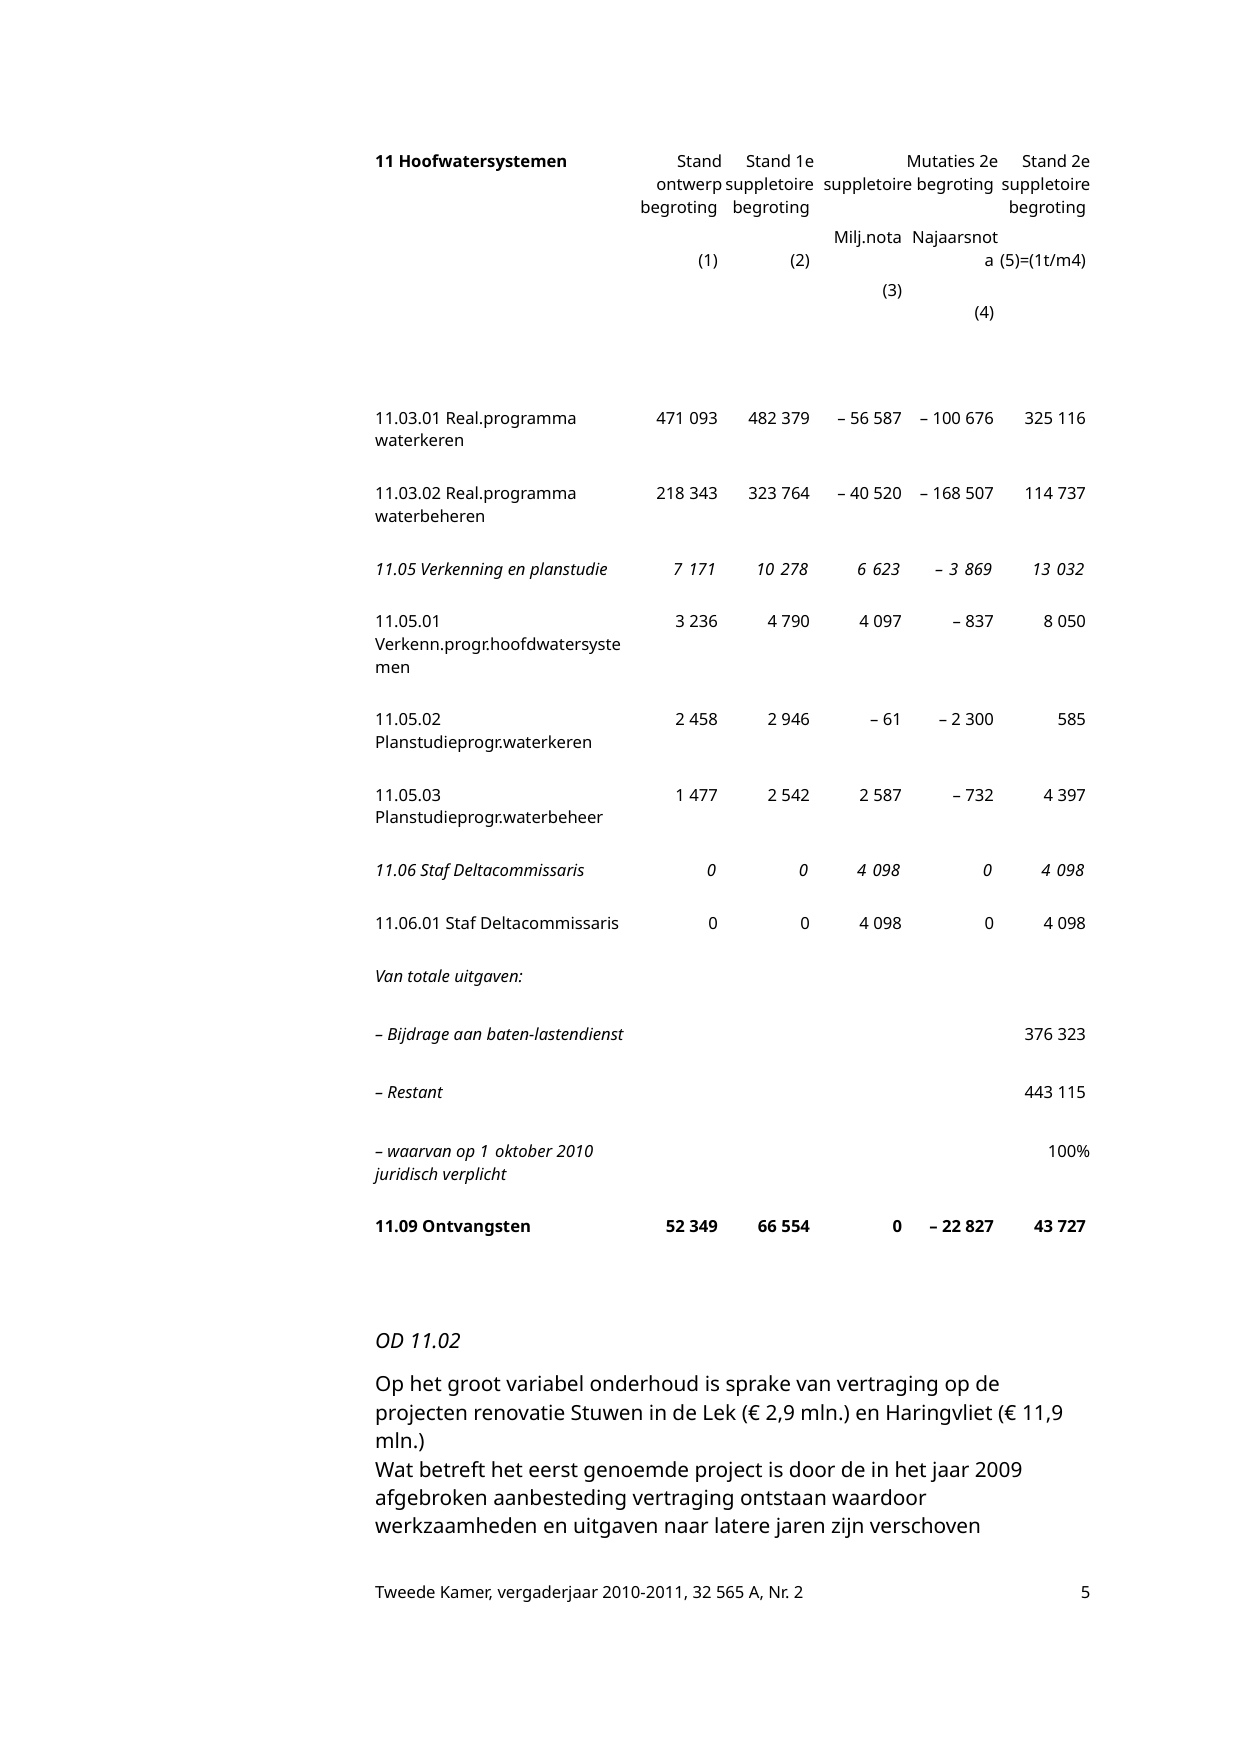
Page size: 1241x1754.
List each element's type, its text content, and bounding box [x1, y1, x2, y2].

table_cell 43 727 [998, 1215, 1090, 1268]
table_cell – 22 827 [906, 1215, 998, 1268]
table_cell 11.05.01 Verkenn.progr.hoofdwatersystemen [375, 610, 630, 708]
table_cell [814, 1023, 906, 1081]
table_cell [722, 1140, 814, 1215]
table_cell 11.09 Ontvangsten [375, 1215, 630, 1268]
table_cell 0 [630, 859, 722, 911]
table_cell 11.06 Staf Deltacommissaris [375, 859, 630, 911]
table_cell Milj.nota (3) [814, 225, 906, 353]
table_cell – 168 507 [906, 482, 998, 557]
table_cell 471 093 [630, 406, 722, 482]
table_cell – 2 300 [906, 708, 998, 783]
table_cell 13 032 [998, 557, 1090, 610]
table_cell 8 050 [998, 610, 1090, 708]
table_cell 2 946 [722, 708, 814, 783]
table_cell 0 [722, 911, 814, 964]
table_cell 11.03.02 Real.programma waterbeheren [375, 482, 630, 557]
table_cell [814, 964, 906, 1023]
table_cell [630, 964, 722, 1023]
table_cell 114 737 [998, 482, 1090, 557]
table_cell – 732 [906, 783, 998, 859]
table_cell 66 554 [722, 1215, 814, 1268]
table_cell 0 [906, 911, 998, 964]
table_cell 0 [630, 911, 722, 964]
table_cell 4 098 [998, 859, 1090, 911]
table_cell 0 [814, 1215, 906, 1268]
table_cell 52 349 [630, 1215, 722, 1268]
table_cell – 3 869 [906, 557, 998, 610]
table_cell – 40 520 [814, 482, 906, 557]
table_cell [906, 1081, 998, 1139]
table_cell 11.03.01 Real.programma waterkeren [375, 406, 630, 482]
table_cell 6 623 [814, 557, 906, 610]
table_cell – 837 [906, 610, 998, 708]
table_cell [906, 354, 998, 406]
table_cell 100% [998, 1140, 1090, 1215]
table_cell [814, 354, 906, 406]
table_cell 585 [998, 708, 1090, 783]
table_cell 0 [722, 859, 814, 911]
table_cell – 100 676 [906, 406, 998, 482]
table_cell 3 236 [630, 610, 722, 708]
table_cell [722, 1023, 814, 1081]
table_cell 0 [906, 859, 998, 911]
table_cell 2 542 [722, 783, 814, 859]
table_header Stand 2e suppletoire begroting (5)=(1t/m4) [998, 150, 1090, 353]
table_header 11 Hoofwatersystemen [375, 150, 630, 353]
table_cell [630, 1140, 722, 1215]
table_cell 218 343 [630, 482, 722, 557]
table_cell Najaarsnota (4) [906, 225, 998, 353]
table_header Stand ontwerp begroting (1) [630, 150, 722, 353]
table_cell [375, 354, 630, 406]
text OD 11.02 [375, 1326, 1090, 1354]
table_cell 11.05.03 Planstudieprogr.waterbeheer [375, 783, 630, 859]
table_cell [906, 1023, 998, 1081]
table_cell [906, 964, 998, 1023]
table_cell 325 116 [998, 406, 1090, 482]
table_cell [998, 964, 1090, 1023]
text Wat betreft het eerst genoemde project is door de in het jaar 2009 afgebroken aanbesteding vertraging ontstaan waardoor werkzaamheden en uitgaven naar latere jaren zijn verschoven [375, 1455, 1090, 1540]
table_cell 1 477 [630, 783, 722, 859]
table_header Stand 1e suppletoire begroting (2) [722, 150, 814, 353]
table_cell [906, 1140, 998, 1215]
table_cell 11.06.01 Staf Deltacommissaris [375, 911, 630, 964]
table_cell [722, 964, 814, 1023]
table_header Mutaties 2e suppletoire begroting [814, 150, 998, 225]
table_cell 4 098 [998, 911, 1090, 964]
table_cell Van totale uitgaven: [375, 964, 630, 1023]
table_cell 7 171 [630, 557, 722, 610]
table_cell [722, 1081, 814, 1139]
table_cell [630, 1081, 722, 1139]
table_cell 10 278 [722, 557, 814, 610]
table_cell – 61 [814, 708, 906, 783]
table_cell [814, 1081, 906, 1139]
table_cell 4 098 [814, 911, 906, 964]
table_cell – Bijdrage aan baten-lastendienst [375, 1023, 630, 1081]
table_cell [722, 354, 814, 406]
table_cell [630, 1023, 722, 1081]
table_cell 4 790 [722, 610, 814, 708]
table_cell 376 323 [998, 1023, 1090, 1081]
table_cell 443 115 [998, 1081, 1090, 1139]
table_cell – waarvan op 1 oktober 2010 juridisch verplicht [375, 1140, 630, 1215]
table_cell 482 379 [722, 406, 814, 482]
table_cell [998, 354, 1090, 406]
table_cell – 56 587 [814, 406, 906, 482]
table_cell 2 587 [814, 783, 906, 859]
table_cell – Restant [375, 1081, 630, 1139]
table_cell [630, 354, 722, 406]
text Op het groot variabel onderhoud is sprake van vertraging op de projecten renovatie Stuwen in de Lek (€ 2,9 mln.) en Haringvliet (€ 11,9 mln.) [375, 1369, 1090, 1455]
table_cell 2 458 [630, 708, 722, 783]
table_cell 4 098 [814, 859, 906, 911]
table_cell 11.05.02 Planstudieprogr.waterkeren [375, 708, 630, 783]
table_cell 323 764 [722, 482, 814, 557]
table_cell 11.05 Verkenning en planstudie [375, 557, 630, 610]
table_cell [814, 1140, 906, 1215]
table_cell 4 097 [814, 610, 906, 708]
table_cell 4 397 [998, 783, 1090, 859]
